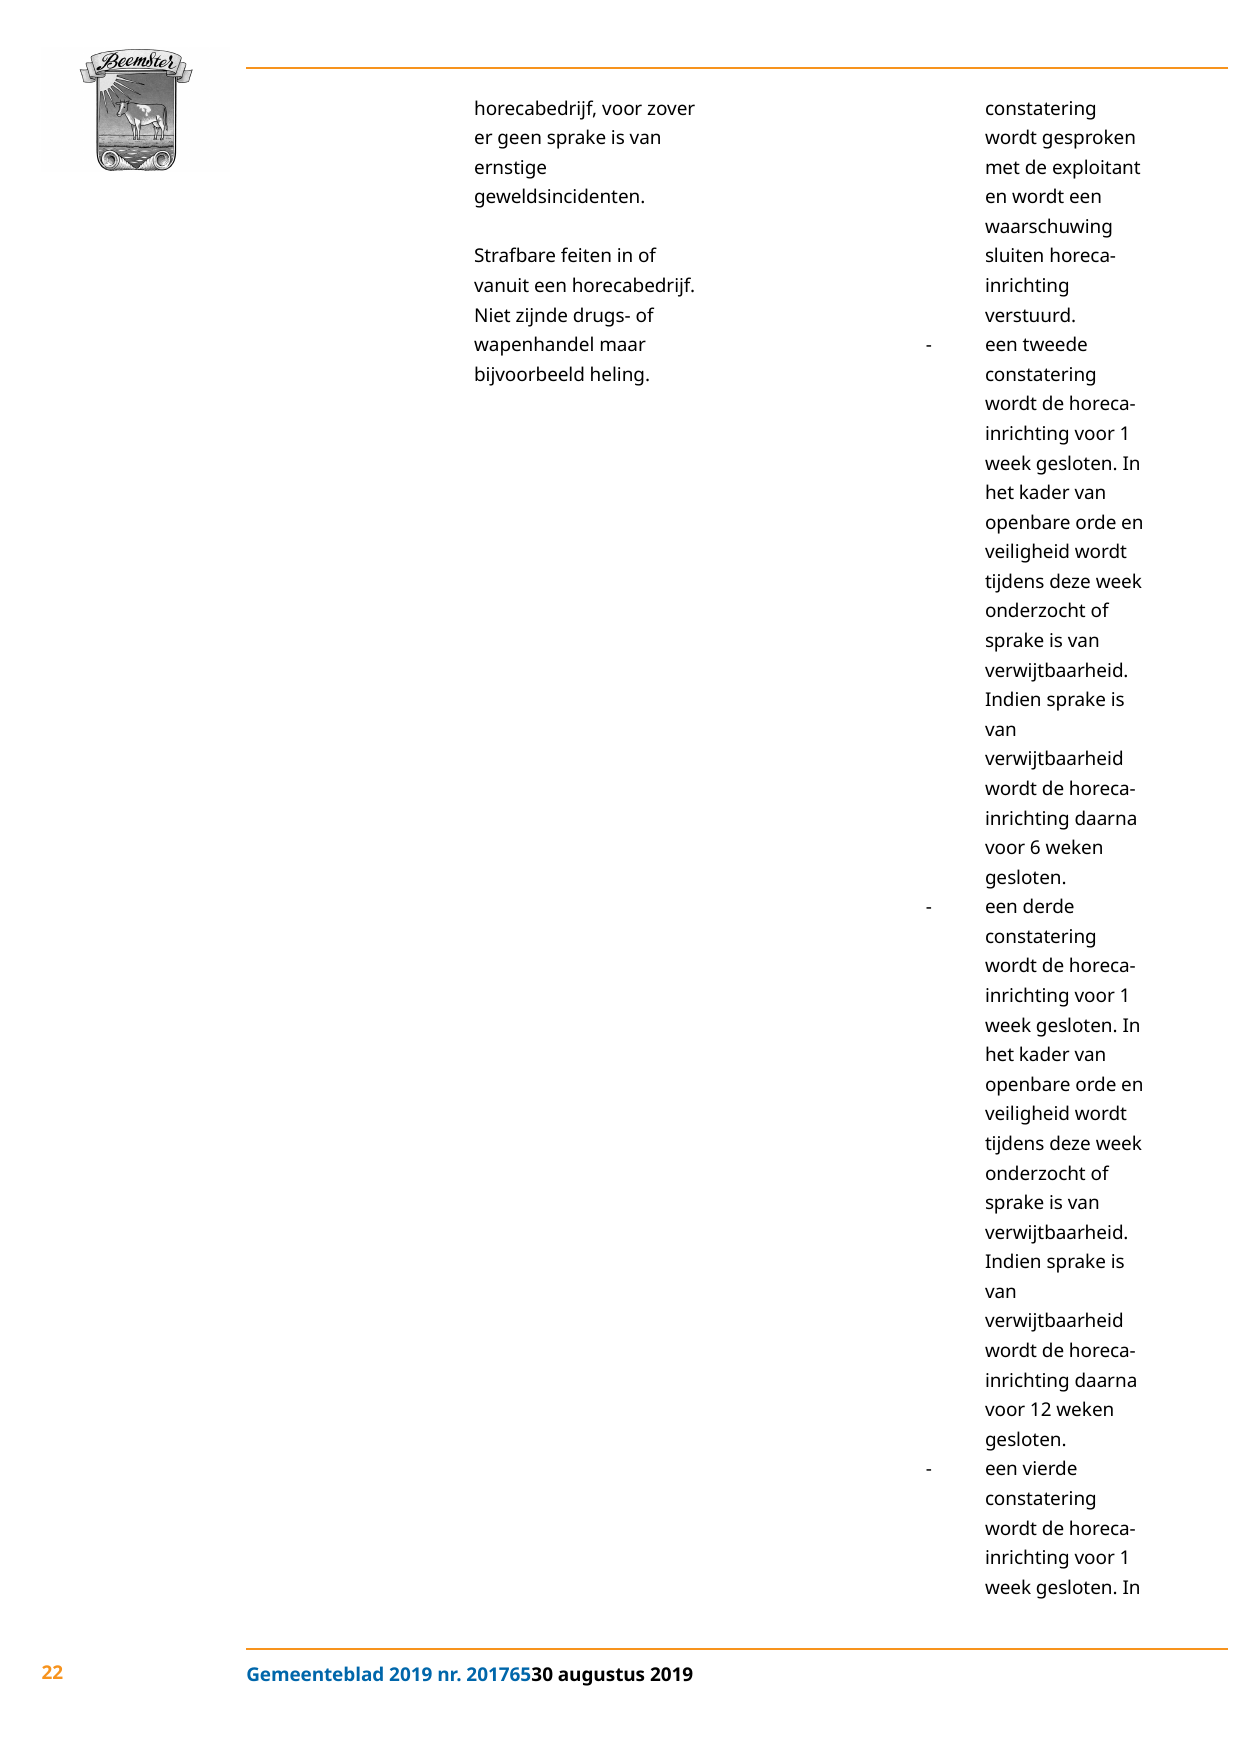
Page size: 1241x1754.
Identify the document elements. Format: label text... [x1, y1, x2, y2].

table_cell constatering wordt gesproken met de exploitant en wordt een waarschuwing sluiten horeca-inrichting verstuurd. een tweede constatering wordt de horeca-inrichting voor 1 week gesloten. In het kader van openbare orde en veiligheid wordt tijdens deze week onderzocht of sprake is van verwijtbaarheid. Indien sprake is van verwijtbaarheid wordt de horeca-inrichting daarna voor 6 weken gesloten. een derde constatering wordt de horeca-inrichting voor 1 week gesloten. In het kader van openbare orde en veiligheid wordt tijdens deze week onderzocht of sprake is van verwijtbaarheid. Indien sprake is van verwijtbaarheid wordt de horeca-inrichting daarna voor 12 weken gesloten. een vierde constatering wordt de horeca-inrichting voor 1 week gesloten. In [926, 95, 1152, 1600]
table_cell [248, 95, 474, 1600]
picture [41, 47, 231, 172]
table_cell horecabedrijf, voor zover er geen sprake is van ernstige geweldsincidenten. Strafbare feiten in of vanuit een horecabedrijf. Niet zijnde drugs- of wapenhandel maar bijvoorbeeld heling. [474, 95, 700, 1600]
table_cell [700, 95, 926, 1600]
